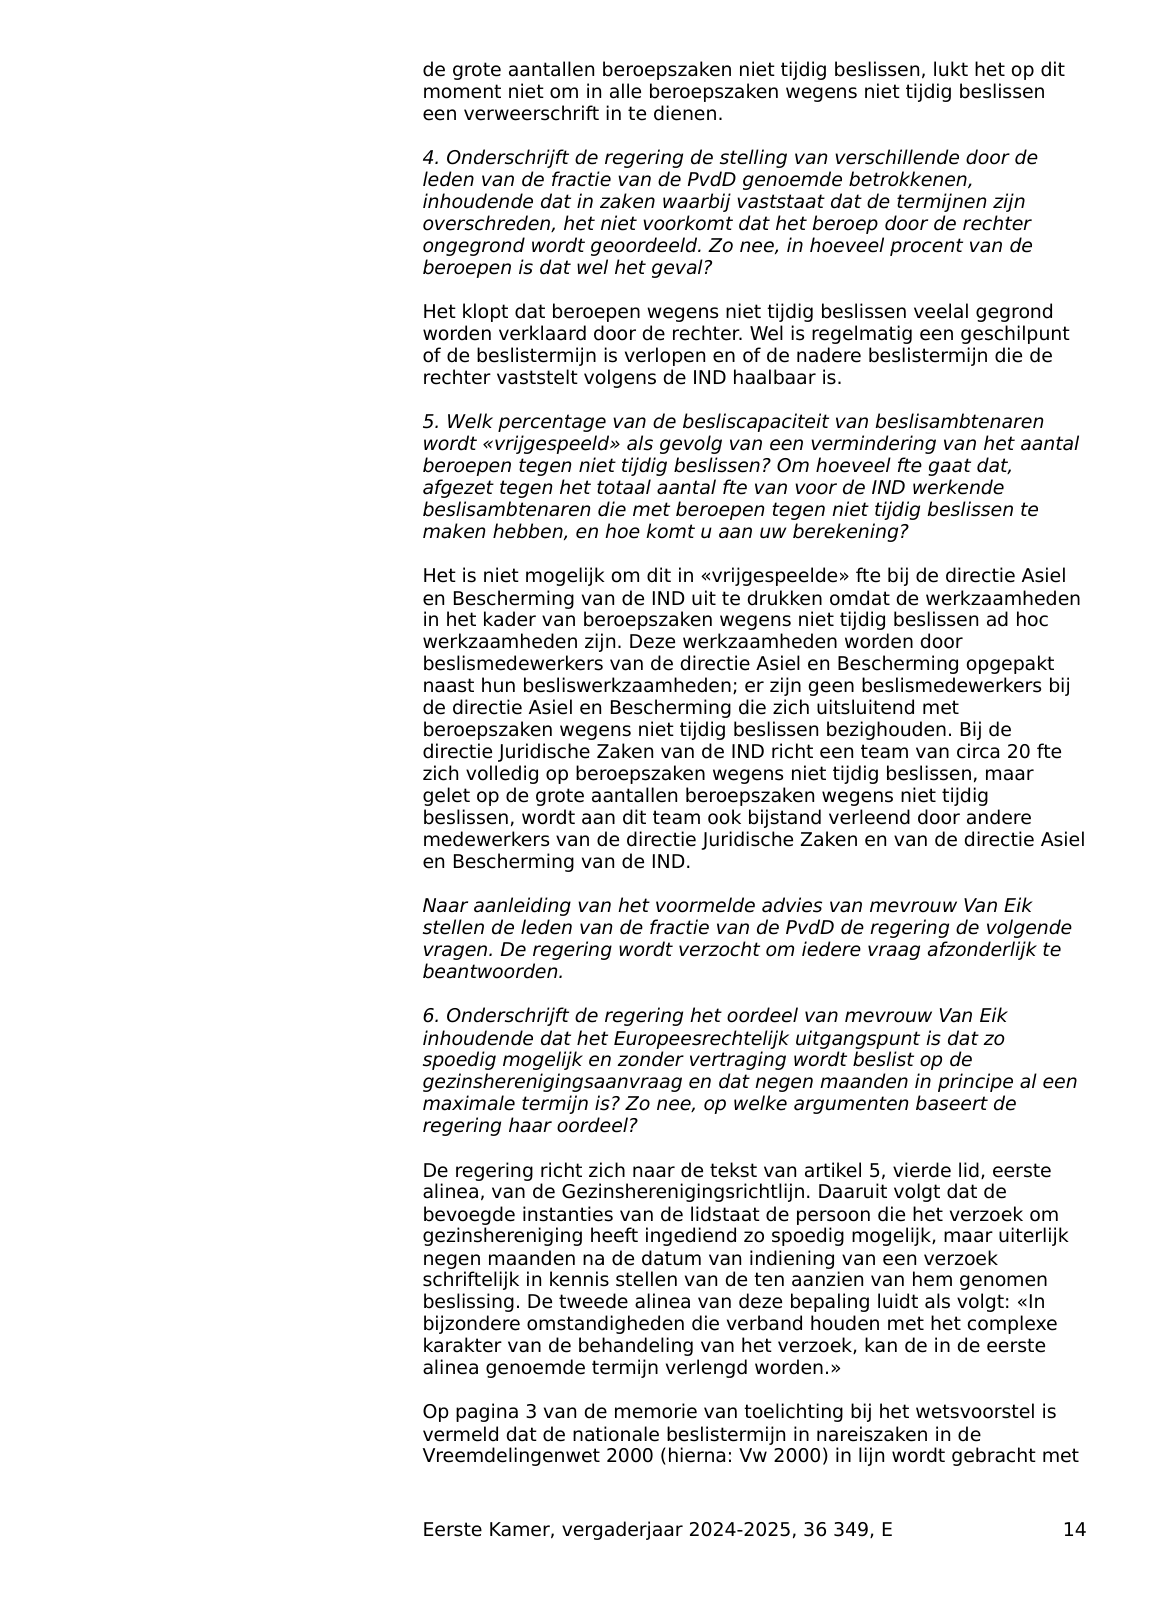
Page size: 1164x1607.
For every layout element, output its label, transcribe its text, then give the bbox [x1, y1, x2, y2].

text Het klopt dat beroepen wegens niet tijdig beslissen veelal gegrond worden verklaard door de rechter. Wel is regelmatig een geschilpunt of de beslistermijn is verlopen en of de nadere beslistermijn die de rechter vaststelt volgens de IND haalbaar is. [422, 301, 1087, 389]
text 4. Onderschrijft de regering de stelling van verschillende door de leden van de fractie van de PvdD genoemde betrokkenen, inhoudende dat in zaken waarbij vaststaat dat de termijnen zijn overschreden, het niet voorkomt dat het beroep door de rechter ongegrond wordt geoordeeld. Zo nee, in hoeveel procent van de beroepen is dat wel het geval? [422, 147, 1087, 279]
text de grote aantallen beroepszaken niet tijdig beslissen, lukt het op dit moment niet om in alle beroepszaken wegens niet tijdig beslissen een verweerschrift in te dienen. [422, 59, 1087, 125]
text De regering richt zich naar de tekst van artikel 5, vierde lid, eerste alinea, van de Gezinsherenigingsrichtlijn. Daaruit volgt dat de bevoegde instanties van de lidstaat de persoon die het verzoek om gezinshereniging heeft ingediend zo spoedig mogelijk, maar uiterlijk negen maanden na de datum van indiening van een verzoek schriftelijk in kennis stellen van de ten aanzien van hem genomen beslissing. De tweede alinea van deze bepaling luidt als volgt: «In bijzondere omstandigheden die verband houden met het complexe karakter van de behandeling van het verzoek, kan de in de eerste alinea genoemde termijn verlengd worden.» [422, 1159, 1087, 1379]
text Naar aanleiding van het voormelde advies van mevrouw Van Eik stellen de leden van de fractie van de PvdD de regering de volgende vragen. De regering wordt verzocht om iedere vraag afzonderlijk te beantwoorden. [422, 895, 1087, 983]
text 5. Welk percentage van de besliscapaciteit van beslisambtenaren wordt «vrijgespeeld» als gevolg van een vermindering van het aantal beroepen tegen niet tijdig beslissen? Om hoeveel fte gaat dat, afgezet tegen het totaal aantal fte van voor de IND werkende beslisambtenaren die met beroepen tegen niet tijdig beslissen te maken hebben, en hoe komt u aan uw berekening? [422, 411, 1087, 543]
text 6. Onderschrijft de regering het oordeel van mevrouw Van Eik inhoudende dat het Europeesrechtelijk uitgangspunt is dat zo spoedig mogelijk en zonder vertraging wordt beslist op de gezinsherenigingsaanvraag en dat negen maanden in principe al een maximale termijn is? Zo nee, op welke argumenten baseert de regering haar oordeel? [422, 1005, 1087, 1137]
text Het is niet mogelijk om dit in «vrijgespeelde» fte bij de directie Asiel en Bescherming van de IND uit te drukken omdat de werkzaamheden in het kader van beroepszaken wegens niet tijdig beslissen ad hoc werkzaamheden zijn. Deze werkzaamheden worden door beslismedewerkers van de directie Asiel en Bescherming opgepakt naast hun besliswerkzaamheden; er zijn geen beslismedewerkers bij de directie Asiel en Bescherming die zich uitsluitend met beroepszaken wegens niet tijdig beslissen bezighouden. Bij de directie Juridische Zaken van de IND richt een team van circa 20 fte zich volledig op beroepszaken wegens niet tijdig beslissen, maar gelet op de grote aantallen beroepszaken wegens niet tijdig beslissen, wordt aan dit team ook bijstand verleend door andere medewerkers van de directie Juridische Zaken en van de directie Asiel en Bescherming van de IND. [422, 565, 1087, 873]
text Op pagina 3 van de memorie van toelichting bij het wetsvoorstel is vermeld dat de nationale beslistermijn in nareiszaken in de Vreemdelingenwet 2000 (hierna: Vw 2000) in lijn wordt gebracht met [422, 1401, 1087, 1467]
